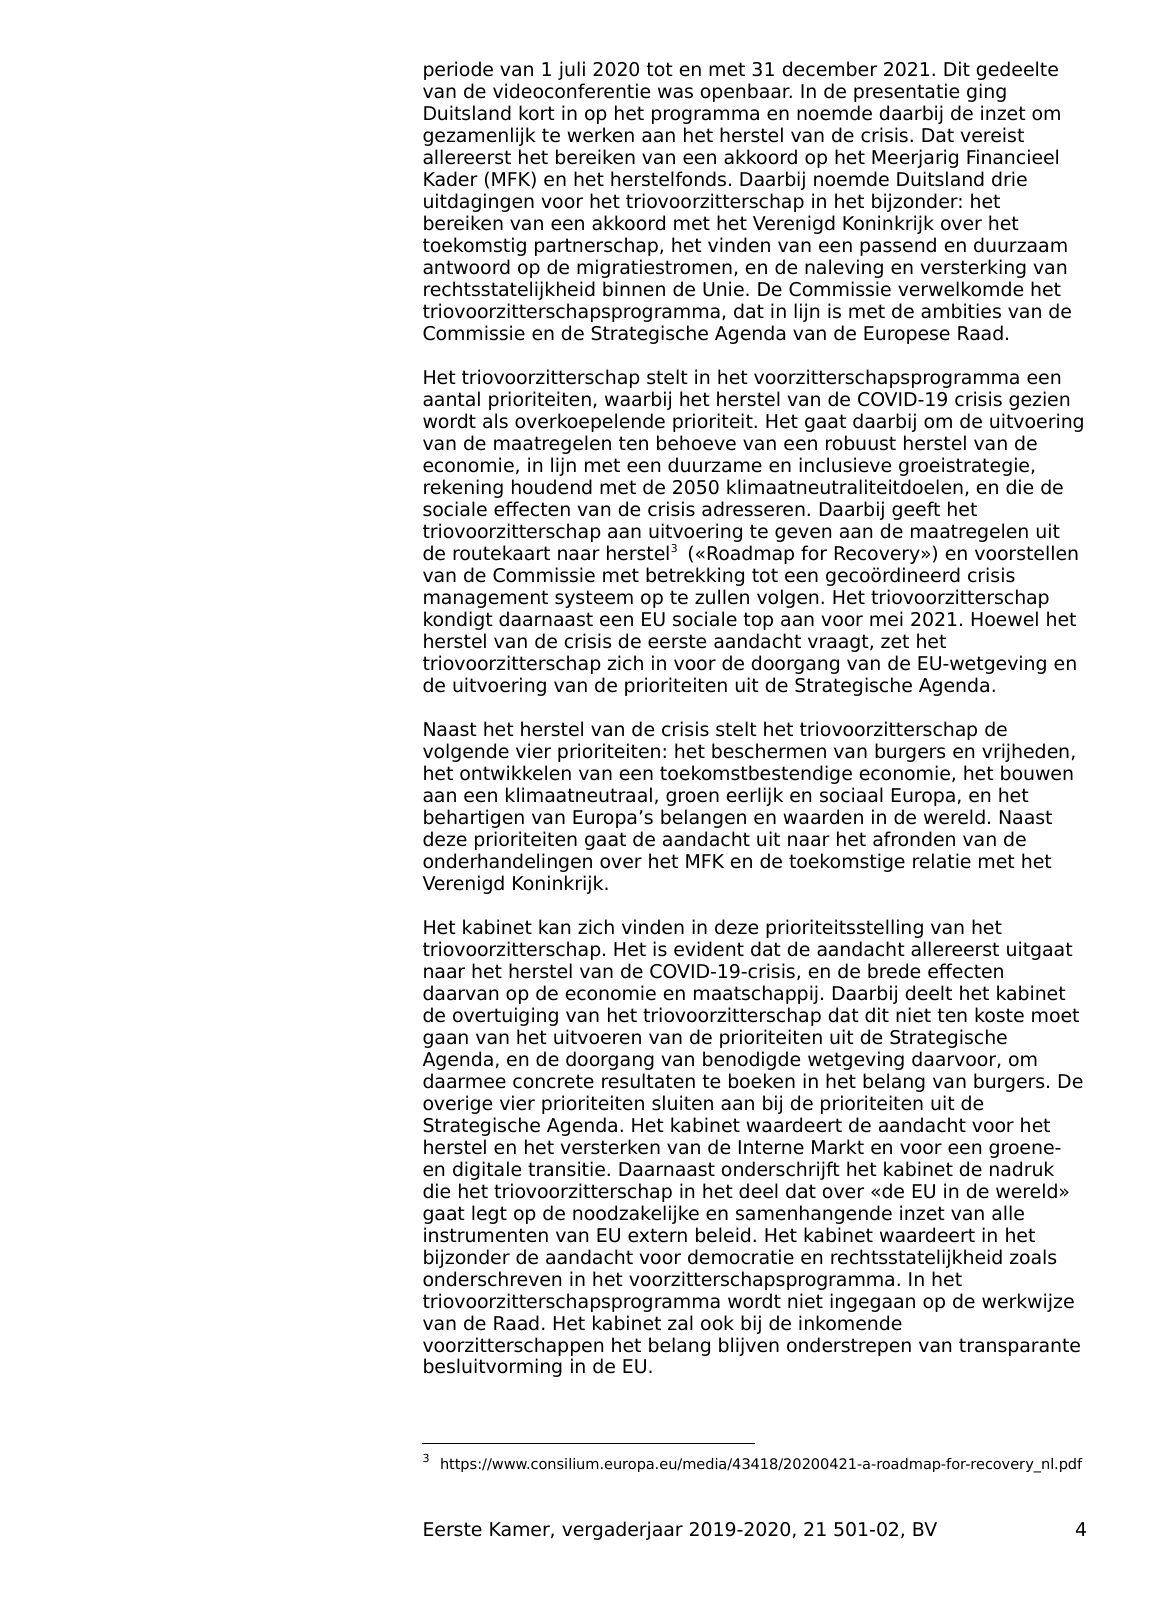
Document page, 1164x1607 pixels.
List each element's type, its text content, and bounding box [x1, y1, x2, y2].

text Het triovoorzitterschap stelt in het voorzitterschapsprogramma een aantal prioriteiten, waarbij het herstel van de COVID-19 crisis gezien wordt als overkoepelende prioriteit. Het gaat daarbij om de uitvoering van de maatregelen ten behoeve van een robuust herstel van de economie, in lijn met een duurzame en inclusieve groeistrategie, rekening houdend met de 2050 klimaatneutraliteitdoelen, en die de sociale effecten van de crisis adresseren. Daarbij geeft het triovoorzitterschap aan uitvoering te geven aan de maatregelen uit de routekaart naar herstel («Roadmap for Recovery») en voorstellen van de Commissie met betrekking tot een gecoördineerd crisis management systeem op te zullen volgen. Het triovoorzitterschap kondigt daarnaast een EU sociale top aan voor mei 2021. Hoewel het herstel van de crisis de eerste aandacht vraagt, zet het triovoorzitterschap zich in voor de doorgang van de EU-wetgeving en de uitvoering van de prioriteiten uit de Strategische Agenda. [422, 367, 1087, 697]
text Naast het herstel van de crisis stelt het triovoorzitterschap de volgende vier prioriteiten: het beschermen van burgers en vrijheden, het ontwikkelen van een toekomstbestendige economie, het bouwen aan een klimaatneutraal, groen eerlijk en sociaal Europa, en het behartigen van Europa’s belangen en waarden in de wereld. Naast deze prioriteiten gaat de aandacht uit naar het afronden van de onderhandelingen over het MFK en de toekomstige relatie met het Verenigd Koninkrijk. [422, 719, 1087, 895]
text Het kabinet kan zich vinden in deze prioriteitsstelling van het triovoorzitterschap. Het is evident dat de aandacht allereerst uitgaat naar het herstel van de COVID-19-crisis, en de brede effecten daarvan op de economie en maatschappij. Daarbij deelt het kabinet de overtuiging van het triovoorzitterschap dat dit niet ten koste moet gaan van het uitvoeren van de prioriteiten uit de Strategische Agenda, en de doorgang van benodigde wetgeving daarvoor, om daarmee concrete resultaten te boeken in het belang van burgers. De overige vier prioriteiten sluiten aan bij de prioriteiten uit de Strategische Agenda. Het kabinet waardeert de aandacht voor het herstel en het versterken van de Interne Markt en voor een groene- en digitale transitie. Daarnaast onderschrijft het kabinet de nadruk die het triovoorzitterschap in het deel dat over «de EU in de wereld» gaat legt op de noodzakelijke en samenhangende inzet van alle instrumenten van EU extern beleid. Het kabinet waardeert in het bijzonder de aandacht voor democratie en rechtsstatelijkheid zoals onderschreven in het voorzitterschapsprogramma. In het triovoorzitterschapsprogramma wordt niet ingegaan op de werkwijze van de Raad. Het kabinet zal ook bij de inkomende voorzitterschappen het belang blijven onderstrepen van transparante besluitvorming in de EU. [422, 917, 1087, 1378]
text https://www.consilium.europa.eu/media/43418/20200421-a-roadmap-for-recovery_nl.pdf [422, 1452, 1087, 1474]
text periode van 1 juli 2020 tot en met 31 december 2021. Dit gedeelte van de videoconferentie was openbaar. In de presentatie ging Duitsland kort in op het programma en noemde daarbij de inzet om gezamenlijk te werken aan het herstel van de crisis. Dat vereist allereerst het bereiken van een akkoord op het Meerjarig Financieel Kader (MFK) en het herstelfonds. Daarbij noemde Duitsland drie uitdagingen voor het triovoorzitterschap in het bijzonder: het bereiken van een akkoord met het Verenigd Koninkrijk over het toekomstig partnerschap, het vinden van een passend en duurzaam antwoord op de migratiestromen, en de naleving en versterking van rechtsstatelijkheid binnen de Unie. De Commissie verwelkomde het triovoorzitterschapsprogramma, dat in lijn is met de ambities van de Commissie en de Strategische Agenda van de Europese Raad. [422, 59, 1087, 345]
